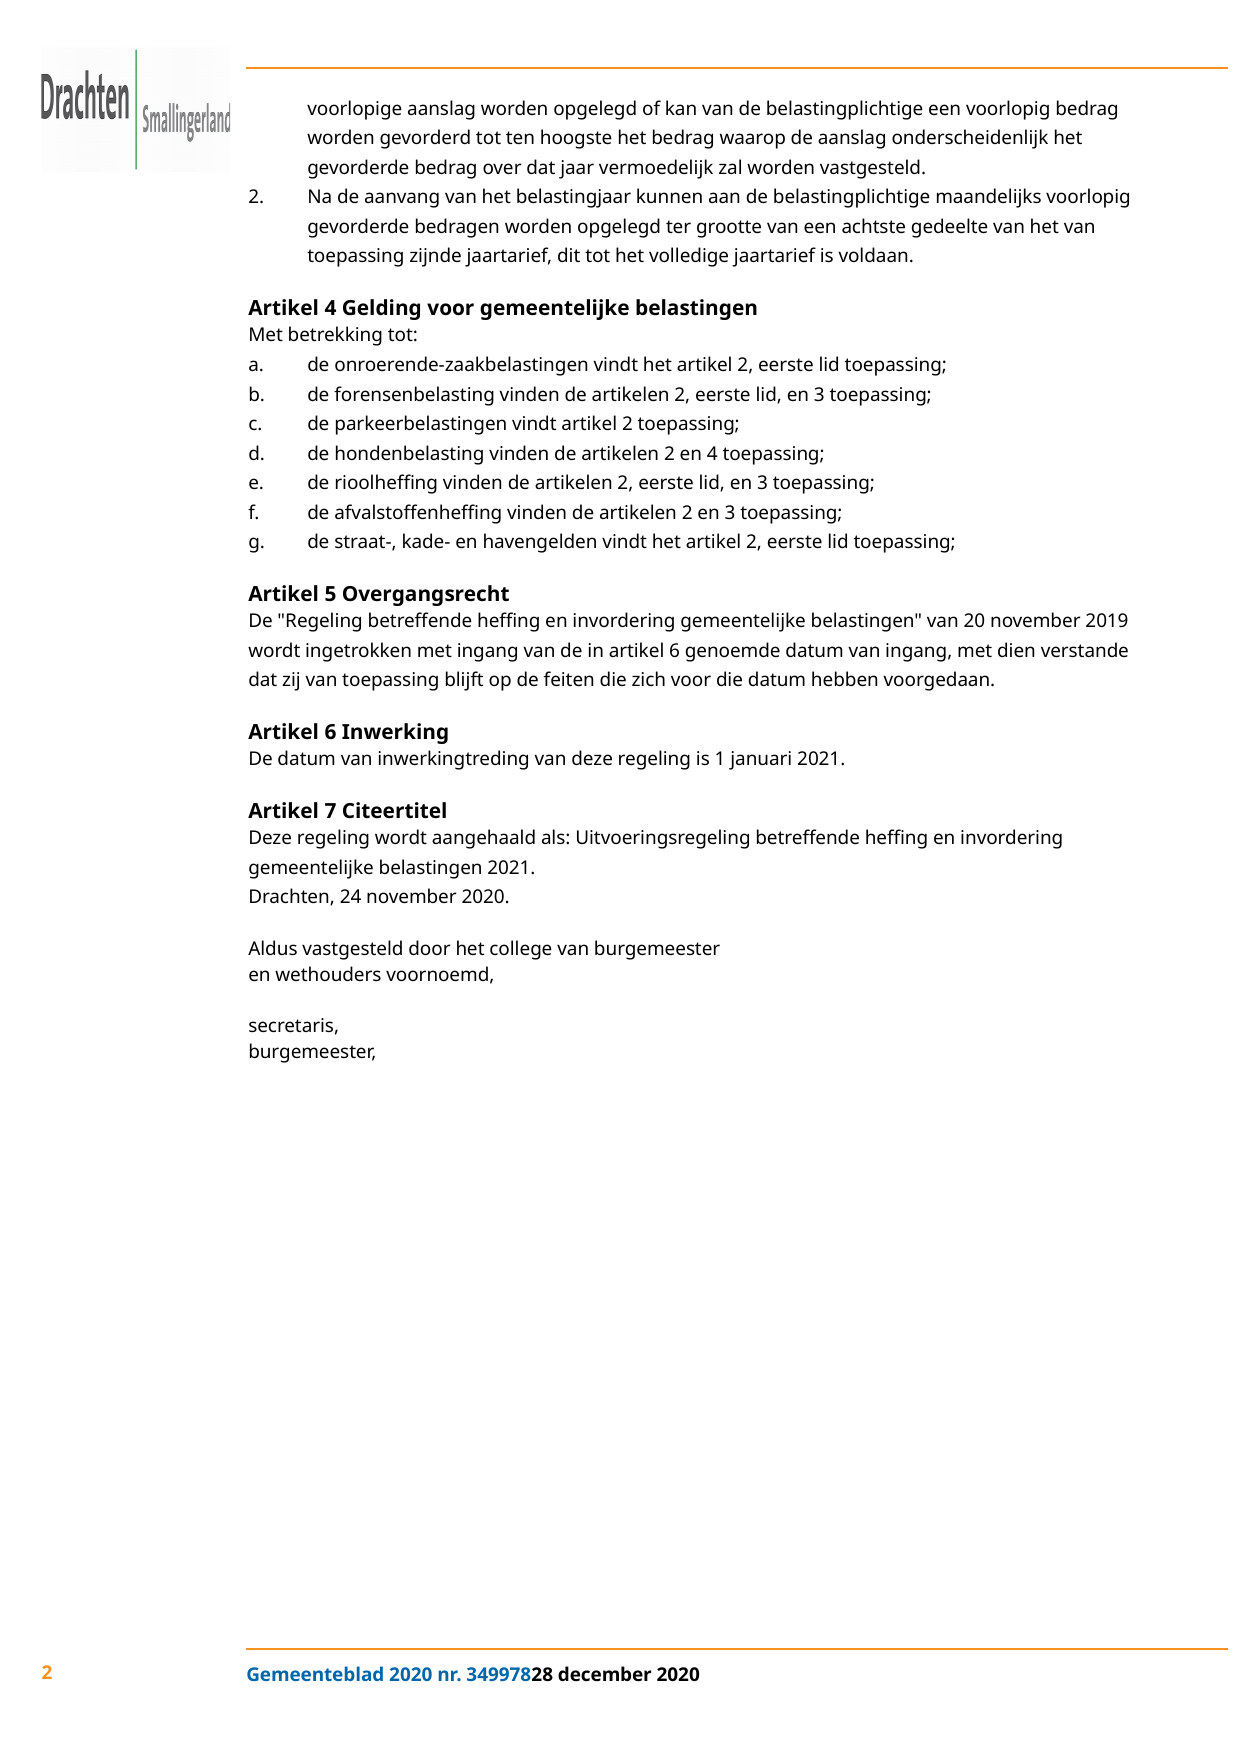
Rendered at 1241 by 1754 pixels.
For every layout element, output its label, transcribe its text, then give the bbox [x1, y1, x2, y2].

list de parkeerbelastingen vindt artikel 2 toepassing; [248, 410, 1152, 436]
list voorlopige aanslag worden opgelegd of kan van de belastingplichtige een voorlopig bedrag worden gevorderd tot ten hoogste het bedrag waarop de aanslag onderscheidenlijk het gevorderde bedrag over dat jaar vermoedelijk zal worden vastgesteld. [248, 95, 1152, 180]
text Drachten, 24 november 2020. [248, 883, 1152, 909]
text Met betrekking tot: [248, 322, 1152, 347]
picture [41, 47, 231, 172]
list de rioolheffing vinden de artikelen 2, eerste lid, en 3 toepassing; [248, 469, 1152, 495]
text Aldus vastgesteld door het college van burgemeester [248, 935, 1152, 961]
text burgemeester, [248, 1038, 1152, 1064]
text secretaris, [248, 1012, 1152, 1038]
text Deze regeling wordt aangehaald als: Uitvoeringsregeling betreffende heffing en invordering gemeentelijke belastingen 2021. [248, 824, 1152, 880]
list de afvalstoffenheffing vinden de artikelen 2 en 3 toepassing; [248, 499, 1152, 525]
text Artikel 4 Gelding voor gemeentelijke belastingen [248, 293, 1152, 322]
list Na de aanvang van het belastingjaar kunnen aan de belastingplichtige maandelijks voorlopig gevorderde bedragen worden opgelegd ter grootte van een achtste gedeelte van het van toepassing zijnde jaartarief, dit tot het volledige jaartarief is voldaan. [248, 183, 1152, 268]
text en wethouders voornoemd, [248, 961, 1152, 986]
list de onroerende-zaakbelastingen vindt het artikel 2, eerste lid toepassing; [248, 351, 1152, 377]
list de straat-, kade- en havengelden vindt het artikel 2, eerste lid toepassing; [248, 529, 1152, 554]
text De datum van inwerkingtreding van deze regeling is 1 januari 2021. [248, 746, 1152, 771]
list de hondenbelasting vinden de artikelen 2 en 4 toepassing; [248, 440, 1152, 466]
text De "Regeling betreffende heffing en invordering gemeentelijke belastingen" van 20 november 2019 wordt ingetrokken met ingang van de in artikel 6 genoemde datum van ingang, met dien verstande dat zij van toepassing blijft op de feiten die zich voor die datum hebben voorgedaan. [248, 607, 1152, 692]
list de forensenbelasting vinden de artikelen 2, eerste lid, en 3 toepassing; [248, 381, 1152, 406]
text Artikel 6 Inwerking [248, 717, 1152, 746]
text Artikel 7 Citeertitel [248, 796, 1152, 824]
text Artikel 5 Overgangsrecht [248, 579, 1152, 607]
